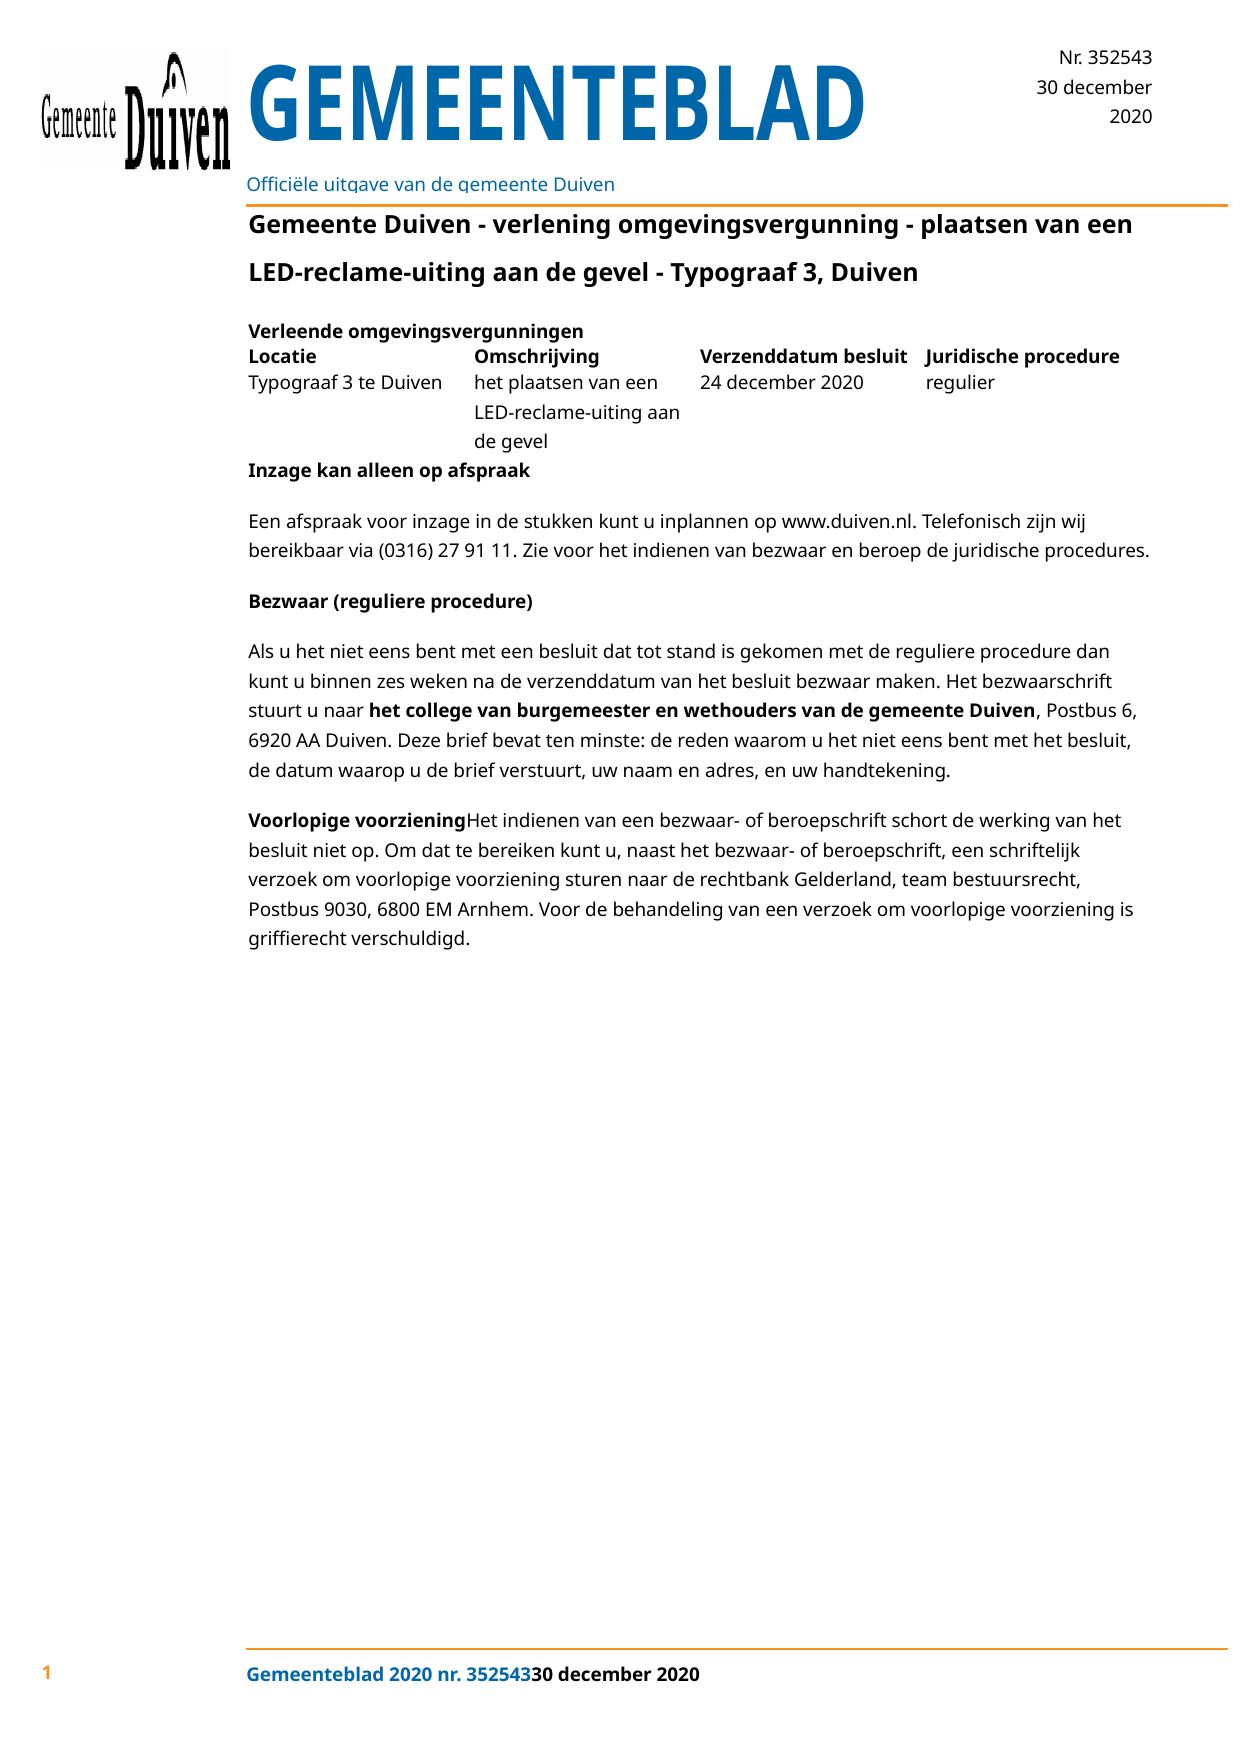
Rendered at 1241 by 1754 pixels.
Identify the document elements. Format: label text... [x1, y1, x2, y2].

table_cell Verzenddatum besluit [700, 344, 926, 369]
table_cell Omschrijving [474, 344, 700, 369]
text Een afspraak voor inzage in de stukken kunt u inplannen op www.duiven.nl. Telefonisch zijn wij bereikbaar via (0316) 27 91 11. Zie voor het indienen van bezwaar en beroep de juridische procedures. [248, 508, 1152, 563]
text Als u het niet eens bent met een besluit dat tot stand is gekomen met de reguliere procedure dan kunt u binnen zes weken na de verzenddatum van het besluit bezwaar maken. Het bezwaarschrift stuurt u naar het college van burgemeester en wethouders van de gemeente Duiven, Postbus 6, 6920 AA Duiven. Deze brief bevat ten minste: de reden waarom u het niet eens bent met het besluit, de datum waarop u de brief verstuurt, uw naam en adres, en uw handtekening. [248, 638, 1152, 782]
table_cell Juridische procedure [926, 344, 1152, 369]
table_cell regulier [926, 370, 1152, 454]
table_cell het plaatsen van een LED-reclame-uiting aan de gevel [474, 370, 700, 454]
text Voorlopige voorzieningHet indienen van een bezwaar- of beroepschrift schort de werking van het besluit niet op. Om dat te bereiken kunt u, naast het bezwaar- of beroepschrift, een schriftelijk verzoek om voorlopige voorziening sturen naar de rechtbank Gelderland, team bestuursrecht, Postbus 9030, 6800 EM Arnhem. Voor de behandeling van een verzoek om voorlopige voorziening is griffierecht verschuldigd. [248, 807, 1152, 951]
picture [41, 47, 231, 172]
table_cell Locatie [248, 344, 474, 369]
table_header Verleende omgevingsvergunningen [248, 318, 1152, 344]
text Gemeente Duiven - verlening omgevingsvergunning - plaatsen van een LED-reclame-uiting aan de gevel - Typograaf 3, Duiven [248, 207, 1152, 288]
table_cell Typograaf 3 te Duiven [248, 370, 474, 454]
text Inzage kan alleen op afspraak [248, 458, 1152, 483]
table_cell 24 december 2020 [700, 370, 926, 454]
text Bezwaar (reguliere procedure) [248, 588, 1152, 614]
